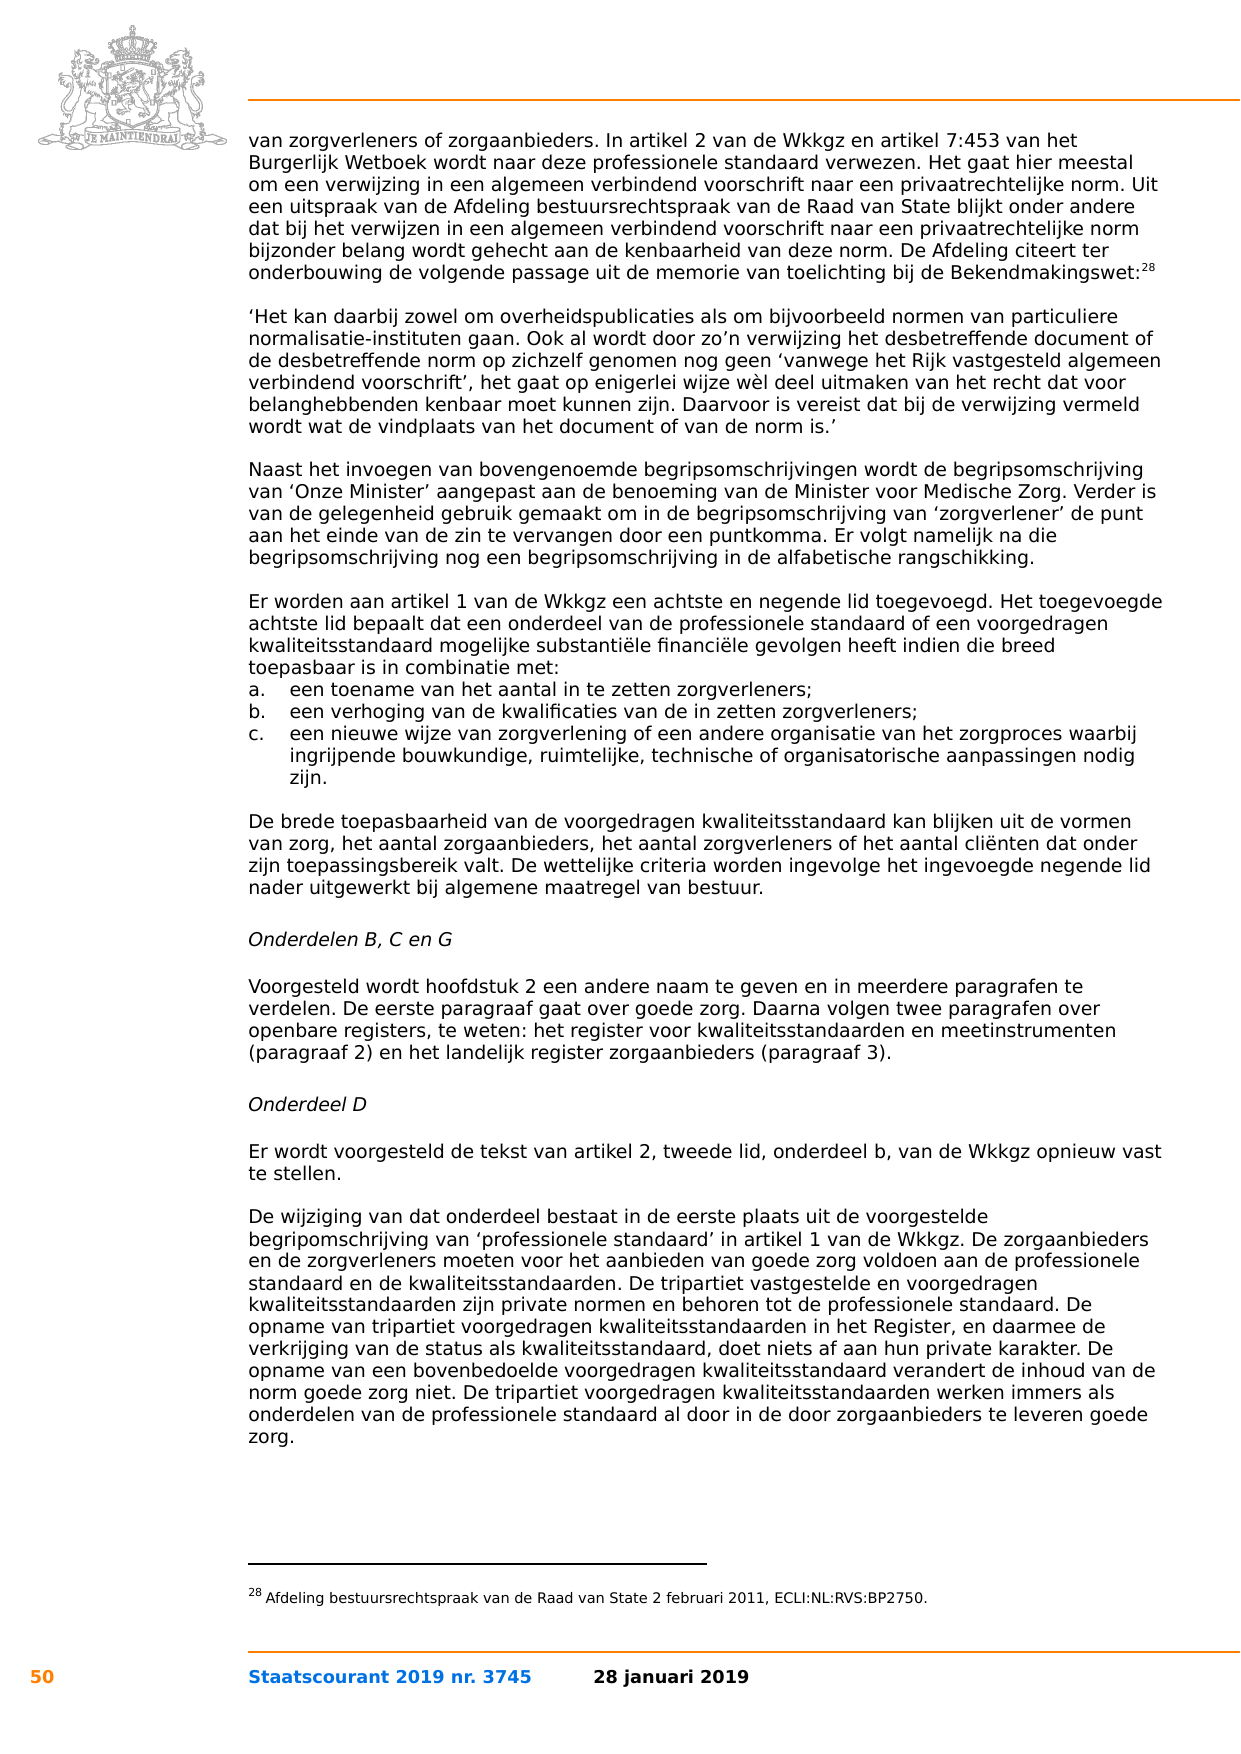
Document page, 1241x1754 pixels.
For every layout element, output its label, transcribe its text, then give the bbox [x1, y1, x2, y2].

text De wijziging van dat onderdeel bestaat in de eerste plaats uit de voorgestelde begripomschrijving van ‘professionele standaard’ in artikel 1 van de Wkkgz. De zorgaanbieders en de zorgverleners moeten voor het aanbieden van goede zorg voldoen aan de professionele standaard en de kwaliteitsstandaarden. De tripartiet vastgestelde en voorgedragen kwaliteitsstandaarden zijn private normen en behoren tot de professionele standaard. De opname van tripartiet voorgedragen kwaliteitsstandaarden in het Register, en daarmee de verkrijging van de status als kwaliteitsstandaard, doet niets af aan hun private karakter. De opname van een bovenbedoelde voorgedragen kwaliteitsstandaard verandert de inhoud van de norm goede zorg niet. De tripartiet voorgedragen kwaliteitsstandaarden werken immers als onderdelen van de professionele standaard al door in de door zorgaanbieders te leveren goede zorg. [248, 1206, 1163, 1448]
text Voorgesteld wordt hoofdstuk 2 een andere naam te geven en in meerdere paragrafen te verdelen. De eerste paragraaf gaat over goede zorg. Daarna volgen twee paragrafen over openbare registers, te weten: het register voor kwaliteitsstandaarden en meetinstrumenten (paragraaf 2) en het landelijk register zorgaanbieders (paragraaf 3). [248, 976, 1163, 1064]
text Naast het invoegen van bovengenoemde begripsomschrijvingen wordt de begripsomschrijving van ‘Onze Minister’ aangepast aan de benoeming van de Minister voor Medische Zorg. Verder is van de gelegenheid gebruik gemaakt om in de begripsomschrijving van ‘zorgverlener’ de punt aan het einde van de zin te vervangen door een puntkomma. Er volgt namelijk na die begripsomschrijving nog een begripsomschrijving in de alfabetische rangschikking. [248, 459, 1163, 569]
text Er worden aan artikel 1 van de Wkkgz een achtste en negende lid toegevoegd. Het toegevoegde achtste lid bepaalt dat een onderdeel van de professionele standaard of een voorgedragen kwaliteitsstandaard mogelijke substantiële financiële gevolgen heeft indien die breed toepasbaar is in combinatie met: [248, 591, 1163, 679]
text De brede toepasbaarheid van de voorgedragen kwaliteitsstandaard kan blijken uit de vormen van zorg, het aantal zorgaanbieders, het aantal zorgverleners of het aantal cliënten dat onder zijn toepassingsbereik valt. De wettelijke criteria worden ingevolge het ingevoegde negende lid nader uitgewerkt bij algemene maatregel van bestuur. [248, 811, 1163, 899]
text Afdeling bestuursrechtspraak van de Raad van State 2 februari 2011, ECLI:NL:RVS:BP2750. [248, 1586, 1163, 1608]
text c. een nieuwe wijze van zorgverlening of een andere organisatie van het zorgproces waarbij ingrijpende bouwkundige, ruimtelijke, technische of organisatorische aanpassingen nodig zijn. [248, 723, 1163, 789]
text b. een verhoging van de kwalificaties van de in zetten zorgverleners; [248, 701, 1163, 723]
text ‘Het kan daarbij zowel om overheidspublicaties als om bijvoorbeeld normen van particuliere normalisatie-instituten gaan. Ook al wordt door zo’n verwijzing het desbetreffende document of de desbetreffende norm op zichzelf genomen nog geen ‘vanwege het Rijk vastgesteld algemeen verbindend voorschrift’, het gaat op enigerlei wijze wèl deel uitmaken van het recht dat voor belanghebbenden kenbaar moet kunnen zijn. Daarvoor is vereist dat bij de verwijzing vermeld wordt wat de vindplaats van het document of van de norm is.’ [248, 306, 1163, 437]
picture [38, 25, 227, 150]
text van zorgverleners of zorgaanbieders. In artikel 2 van de Wkkgz en artikel 7:453 van het Burgerlijk Wetboek wordt naar deze professionele standaard verwezen. Het gaat hier meestal om een verwijzing in een algemeen verbindend voorschrift naar een privaatrechtelijke norm. Uit een uitspraak van de Afdeling bestuursrechtspraak van de Raad van State blijkt onder andere dat bij het verwijzen in een algemeen verbindend voorschrift naar een privaatrechtelijke norm bijzonder belang wordt gehecht aan de kenbaarheid van deze norm. De Afdeling citeert ter onderbouwing de volgende passage uit de memorie van toelichting bij de Bekendmakingswet: [248, 130, 1163, 284]
text Er wordt voorgesteld de tekst van artikel 2, tweede lid, onderdeel b, van de Wkkgz opnieuw vast te stellen. [248, 1141, 1163, 1184]
text a. een toename van het aantal in te zetten zorgverleners; [248, 679, 1163, 701]
subtitle Onderdeel D [248, 1094, 1163, 1116]
subtitle Onderdelen B, C en G [248, 929, 1163, 951]
